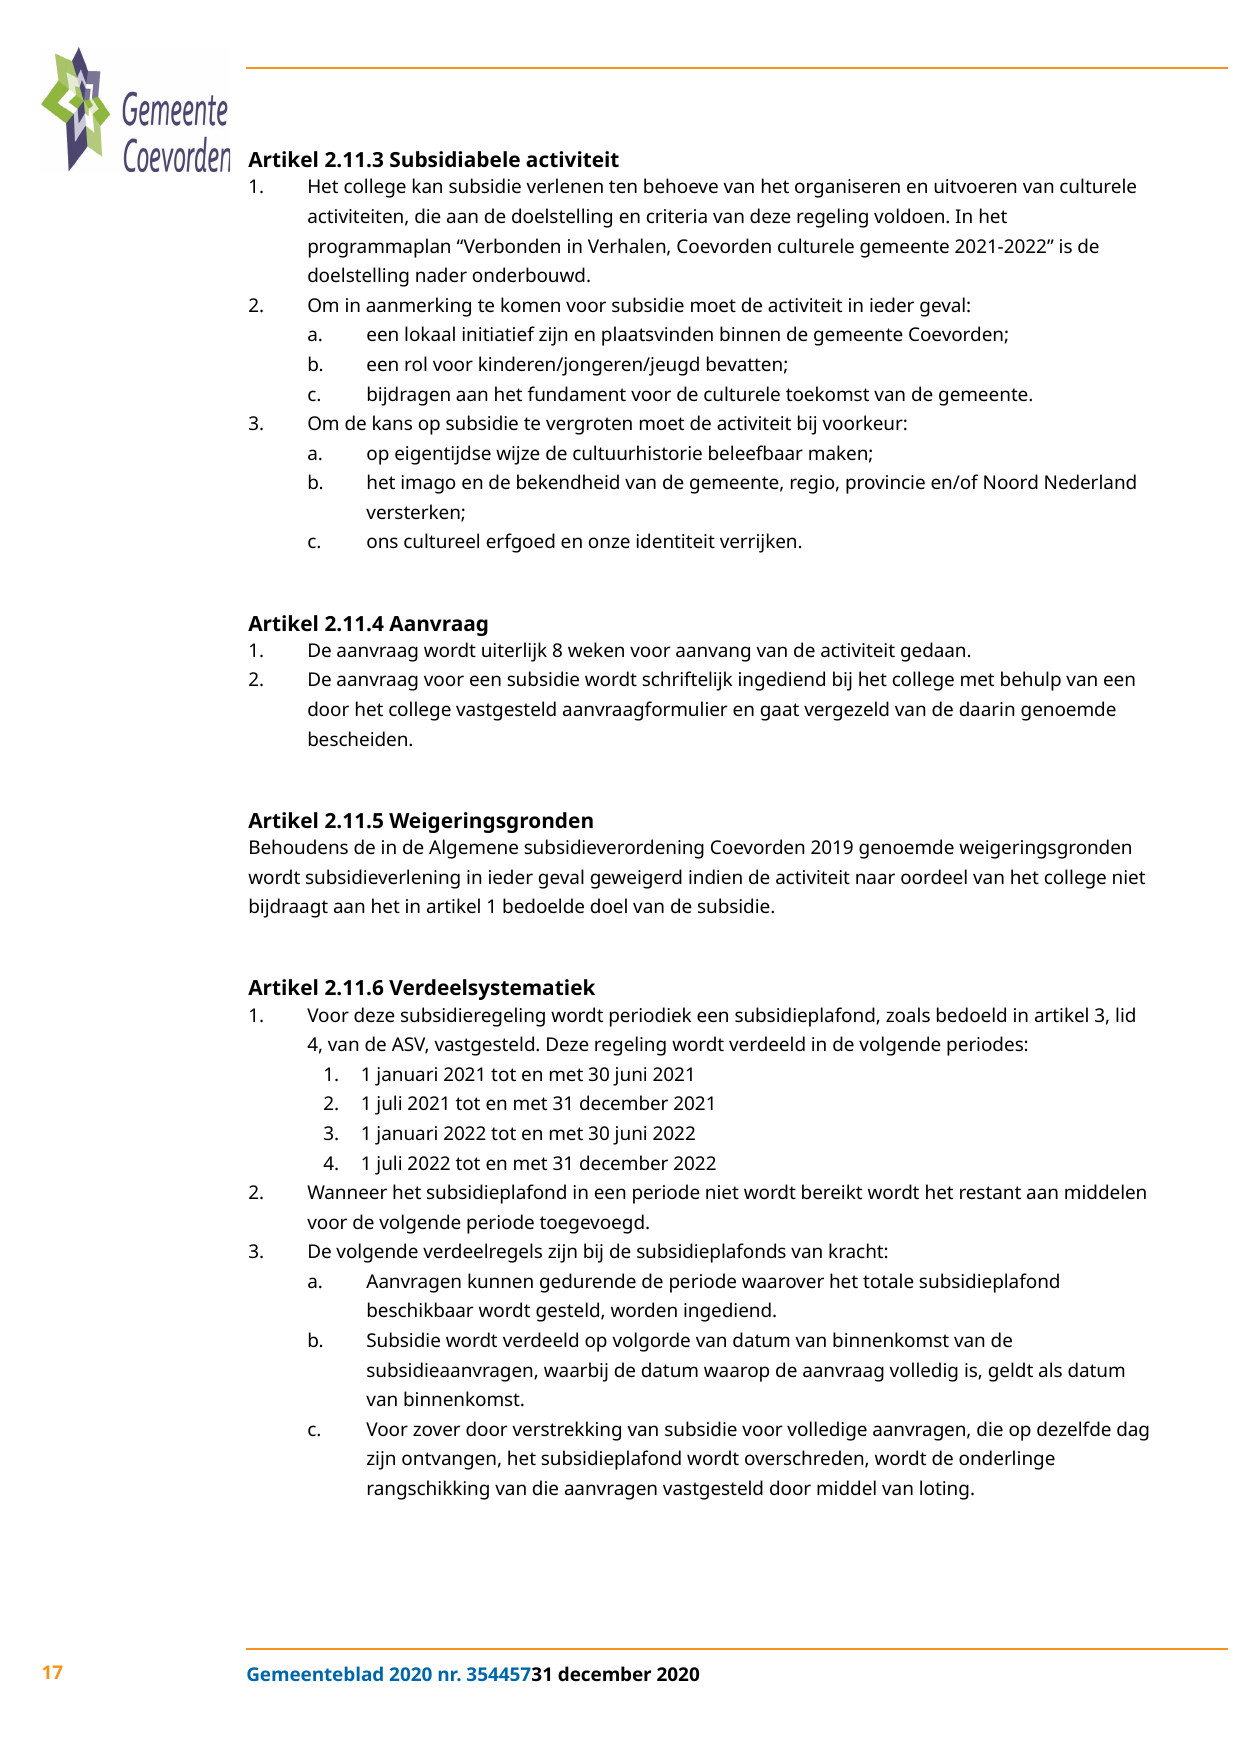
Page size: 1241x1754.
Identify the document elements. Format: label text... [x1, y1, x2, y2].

list een lokaal initiatief zijn en plaatsvinden binnen de gemeente Coevorden; [307, 322, 1152, 347]
list Aanvragen kunnen gedurende de periode waarover het totale subsidieplafond beschikbaar wordt gesteld, worden ingediend. [307, 1268, 1152, 1323]
list Voor zover door verstrekking van subsidie voor volledige aanvragen, die op dezelfde dag zijn ontvangen, het subsidieplafond wordt overschreden, wordt de onderlinge rangschikking van die aanvragen vastgesteld door middel van loting. [307, 1416, 1152, 1501]
list De volgende verdeelregels zijn bij de subsidieplafonds van kracht: [248, 1238, 1152, 1264]
list 1 juli 2022 tot en met 31 december 2022 [323, 1150, 1152, 1176]
list 1 juli 2021 tot en met 31 december 2021 [323, 1091, 1152, 1116]
list 1 januari 2022 tot en met 30 juni 2022 [323, 1120, 1152, 1146]
list Wanneer het subsidieplafond in een periode niet wordt bereikt wordt het restant aan middelen voor de volgende periode toegevoegd. [248, 1179, 1152, 1235]
list 1 januari 2021 tot en met 30 juni 2021 [323, 1061, 1152, 1087]
picture [41, 47, 231, 172]
list Het college kan subsidie verlenen ten behoeve van het organiseren en uitvoeren van culturele activiteiten, die aan de doelstelling en criteria van deze regeling voldoen. In het programmaplan “Verbonden in Verhalen, Coevorden culturele gemeente 2021-2022” is de doelstelling nader onderbouwd. [248, 174, 1152, 288]
list De aanvraag voor een subsidie wordt schriftelijk ingediend bij het college met behulp van een door het college vastgesteld aanvraagformulier en gaat vergezeld van de daarin genoemde bescheiden. [248, 667, 1152, 752]
list op eigentijdse wijze de cultuurhistorie beleefbaar maken; [307, 440, 1152, 466]
text Artikel 2.11.3 Subsidiabele activiteit [248, 145, 1152, 174]
list Voor deze subsidieregeling wordt periodiek een subsidieplafond, zoals bedoeld in artikel 3, lid 4, van de ASV, vastgesteld. Deze regeling wordt verdeeld in de volgende periodes: [248, 1002, 1152, 1057]
list het imago en de bekendheid van de gemeente, regio, provincie en/of Noord Nederland versterken; [307, 469, 1152, 525]
list een rol voor kinderen/jongeren/jeugd bevatten; [307, 351, 1152, 377]
text Artikel 2.11.5 Weigeringsgronden [248, 806, 1152, 834]
list De aanvraag wordt uiterlijk 8 weken voor aanvang van de activiteit gedaan. [248, 637, 1152, 663]
list ons cultureel erfgoed en onze identiteit verrijken. [307, 529, 1152, 554]
list Subsidie wordt verdeeld op volgorde van datum van binnenkomst van de subsidieaanvragen, waarbij de datum waarop de aanvraag volledig is, geldt als datum van binnenkomst. [307, 1327, 1152, 1412]
list bijdragen aan het fundament voor de culturele toekomst van de gemeente. [307, 381, 1152, 406]
text Artikel 2.11.6 Verdeelsystematiek [248, 973, 1152, 1002]
list Om in aanmerking te komen voor subsidie moet de activiteit in ieder geval: [248, 292, 1152, 318]
text Artikel 2.11.4 Aanvraag [248, 609, 1152, 637]
list Om de kans op subsidie te vergroten moet de activiteit bij voorkeur: [248, 410, 1152, 436]
text Behoudens de in de Algemene subsidieverordening Coevorden 2019 genoemde weigeringsgronden wordt subsidieverlening in ieder geval geweigerd indien de activiteit naar oordeel van het college niet bijdraagt aan het in artikel 1 bedoelde doel van de subsidie. [248, 834, 1152, 919]
